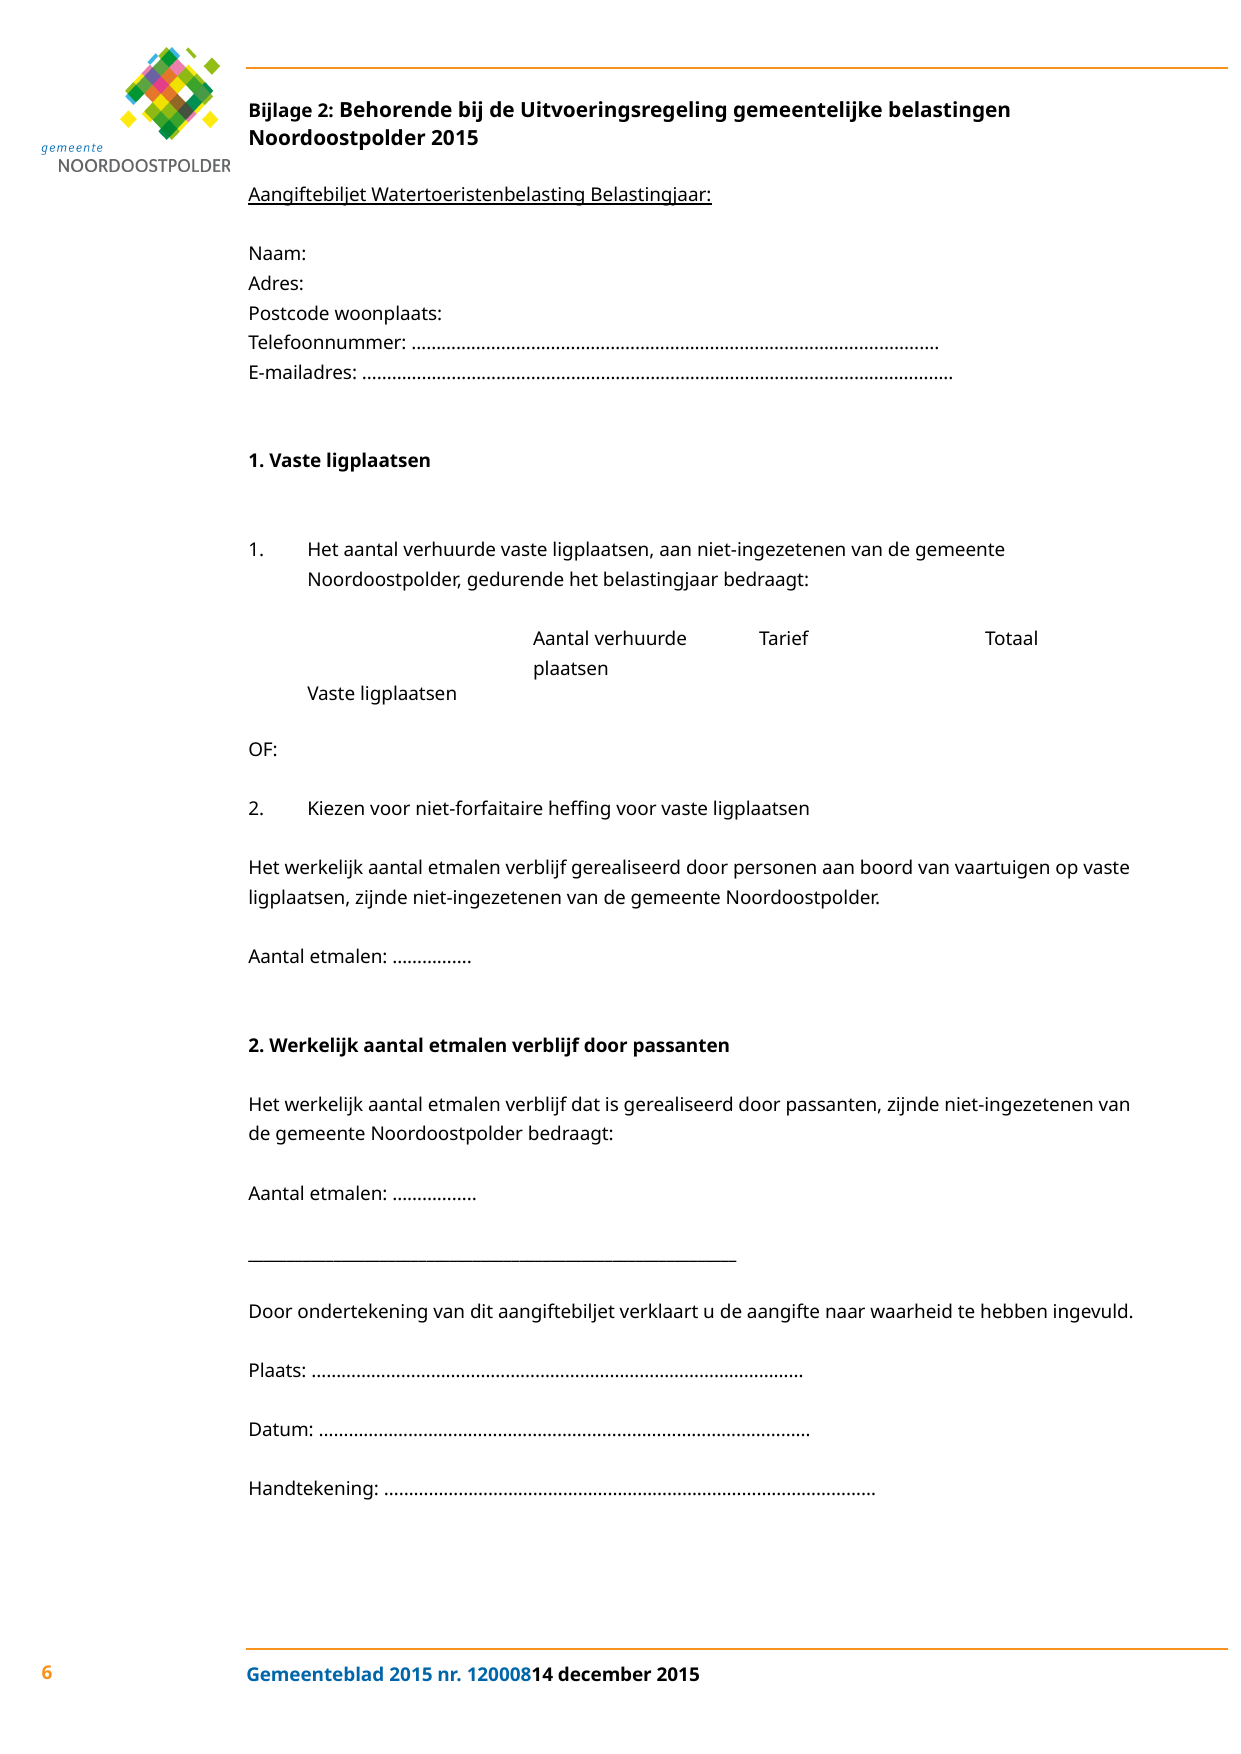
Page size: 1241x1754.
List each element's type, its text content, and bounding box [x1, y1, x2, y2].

text _______________________________________________________________ [248, 1239, 1152, 1264]
table_cell [759, 681, 985, 706]
text Het werkelijk aantal etmalen verblijf gerealiseerd door personen aan boord van vaartuigen op vaste ligplaatsen, zijnde niet-ingezetenen van de gemeente Noordoostpolder. [248, 854, 1152, 909]
list Kiezen voor niet-forfaitaire heffing voor vaste ligplaatsen [248, 795, 1152, 821]
text Plaats: ……………………………………………………………………………………… [248, 1357, 1152, 1383]
text Bijlage 2: Behorende bij de Uitvoeringsregeling gemeentelijke belastingen Noordoostpolder 2015 [248, 95, 1152, 152]
text E-mailadres: ……………………………………………………………………………………………………….. [248, 359, 1152, 384]
text 2. Werkelijk aantal etmalen verblijf door passanten [248, 1032, 1152, 1057]
text Door ondertekening van dit aangiftebiljet verklaart u de aangifte naar waarheid te hebben ingevuld. [248, 1298, 1152, 1324]
table_header Totaal [985, 625, 1211, 681]
text OF: [248, 736, 1152, 762]
text Aantal etmalen: ……………. [248, 943, 1152, 969]
table_header [307, 625, 533, 681]
text Handtekening: ……………………………………………………………………………………… [248, 1476, 1152, 1501]
text Datum: ……………………………………………………………………………………… [248, 1416, 1152, 1442]
text Naam: [248, 241, 1152, 266]
text Telefoonnummer: ………………………………………………………………………………................ [248, 329, 1152, 355]
table_header Tarief [759, 625, 985, 681]
text Aantal etmalen: …………….. [248, 1180, 1152, 1205]
table_cell [985, 681, 1211, 706]
table_header Aantal verhuurde plaatsen [533, 625, 759, 681]
text Adres: [248, 270, 1152, 296]
text Het werkelijk aantal etmalen verblijf dat is gerealiseerd door passanten, zijnde niet-ingezetenen van de gemeente Noordoostpolder bedraagt: [248, 1091, 1152, 1146]
list Het aantal verhuurde vaste ligplaatsen, aan niet-ingezetenen van de gemeente Noordoostpolder, gedurende het belastingjaar bedraagt: [248, 536, 1152, 592]
text 1. Vaste ligplaatsen [248, 448, 1152, 473]
table_cell [533, 681, 759, 706]
text Aangiftebiljet Watertoeristenbelasting Belastingjaar: [248, 181, 1152, 207]
text Postcode woonplaats: [248, 300, 1152, 325]
table_cell Vaste ligplaatsen [307, 681, 533, 706]
picture [41, 47, 231, 172]
